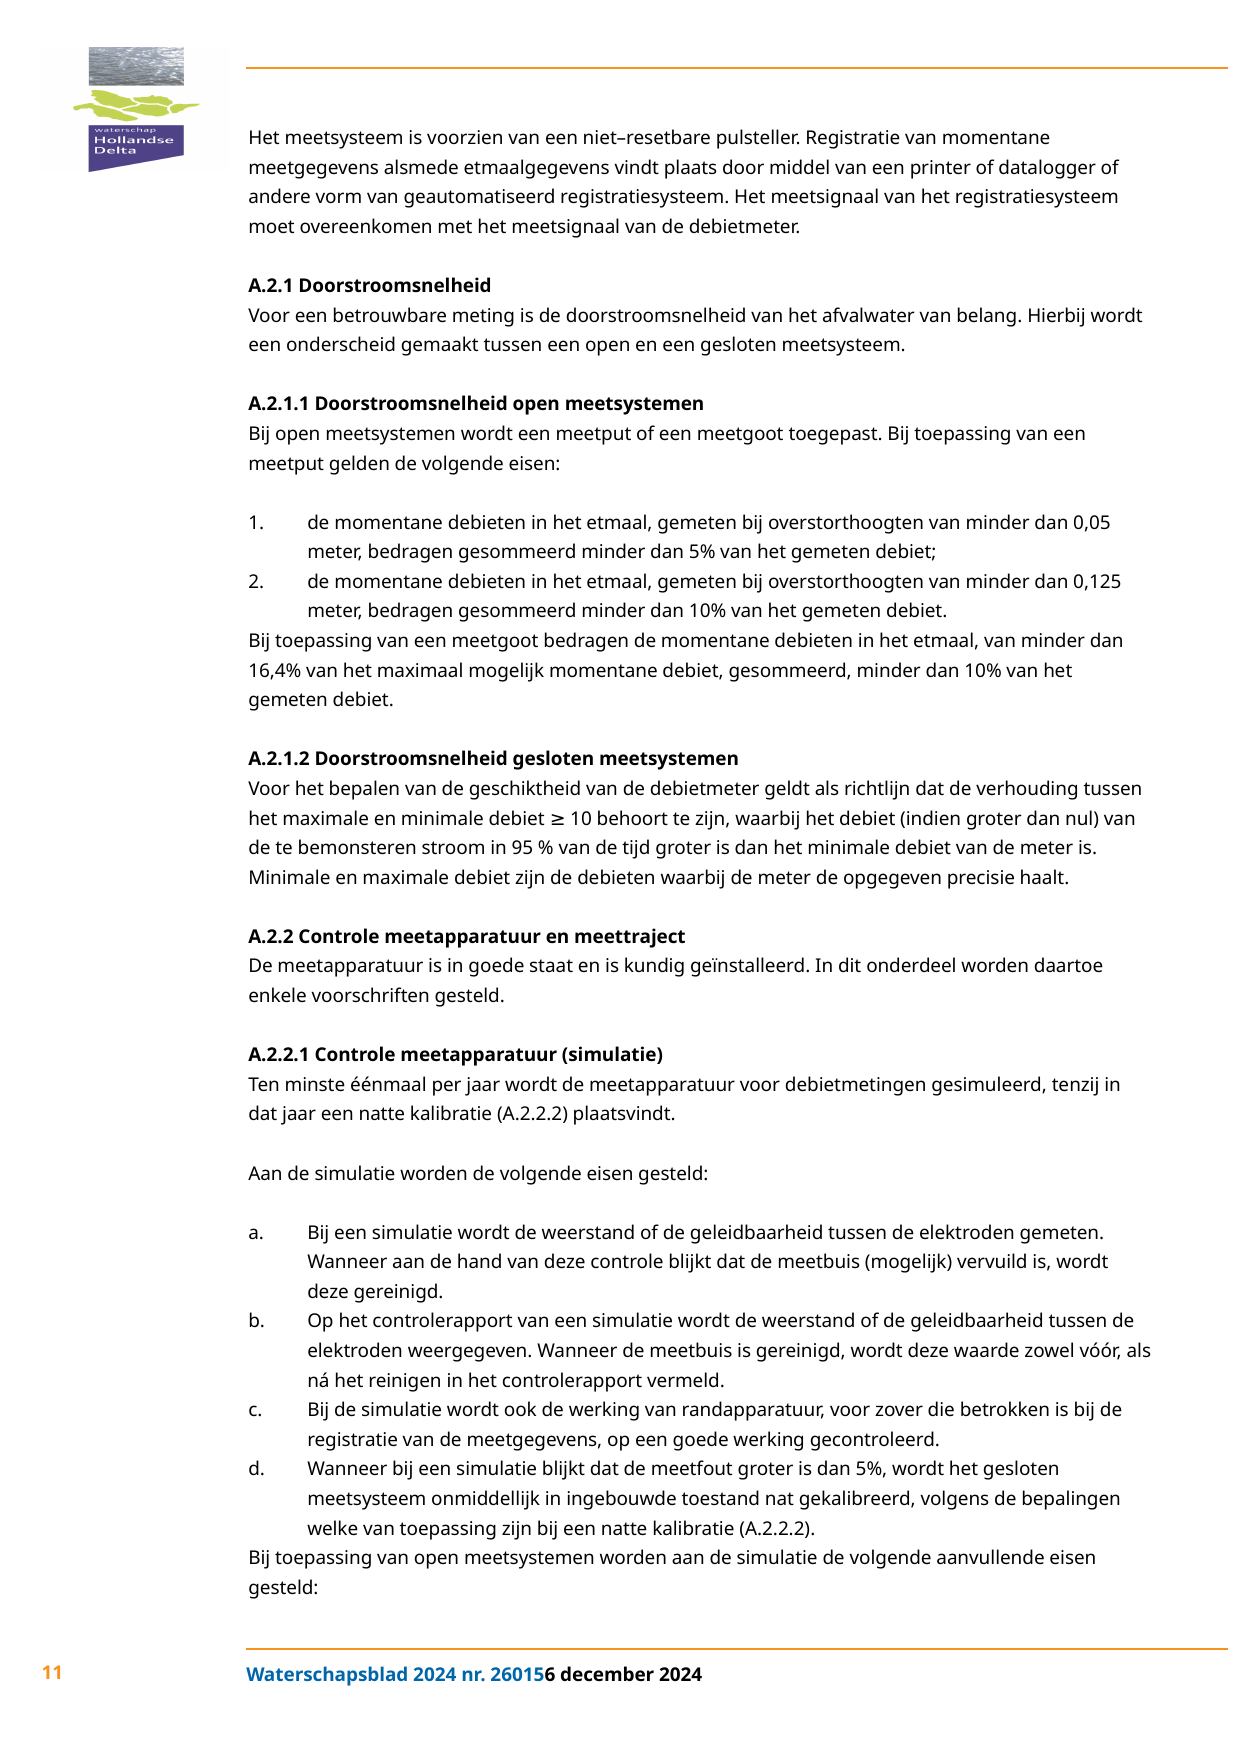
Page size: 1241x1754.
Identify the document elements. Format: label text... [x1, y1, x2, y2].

text Voor het bepalen van de geschiktheid van de debietmeter geldt als richtlijn dat de verhouding tussen het maximale en minimale debiet ≥ 10 behoort te zijn, waarbij het debiet (indien groter dan nul) van de te bemonsteren stroom in 95 % van de tijd groter is dan het minimale debiet van de meter is. Minimale en maximale debiet zijn de debieten waarbij de meter de opgegeven precisie haalt. [248, 775, 1152, 890]
text Voor een betrouwbare meting is de doorstroomsnelheid van het afvalwater van belang. Hierbij wordt een onderscheid gemaakt tussen een open en een gesloten meetsysteem. [248, 302, 1152, 357]
list de momentane debieten in het etmaal, gemeten bij overstorthoogten van minder dan 0,125 meter, bedragen gesommeerd minder dan 10% van het gemeten debiet. [248, 568, 1152, 623]
list Bij de simulatie wordt ook de werking van randapparatuur, voor zover die betrokken is bij de registratie van de meetgegevens, op een goede werking gecontroleerd. [248, 1396, 1152, 1452]
text Bij toepassing van een meetgoot bedragen de momentane debieten in het etmaal, van minder dan 16,4% van het maximaal mogelijk momentane debiet, gesommeerd, minder dan 10% van het gemeten debiet. [248, 627, 1152, 712]
text A.2.2.1 Controle meetapparatuur (simulatie) [248, 1041, 1152, 1067]
text Ten minste éénmaal per jaar wordt de meetapparatuur voor debietmetingen gesimuleerd, tenzij in dat jaar een natte kalibratie (A.2.2.2) plaatsvindt. [248, 1071, 1152, 1126]
text Aan de simulatie worden de volgende eisen gesteld: [248, 1160, 1152, 1186]
text A.2.1.2 Doorstroomsnelheid gesloten meetsystemen [248, 746, 1152, 771]
list Wanneer bij een simulatie blijkt dat de meetfout groter is dan 5%, wordt het gesloten meetsysteem onmiddellijk in ingebouwde toestand nat gekalibreerd, volgens de bepalingen welke van toepassing zijn bij een natte kalibratie (A.2.2.2). [248, 1456, 1152, 1541]
list Op het controlerapport van een simulatie wordt de weerstand of de geleidbaarheid tussen de elektroden weergegeven. Wanneer de meetbuis is gereinigd, wordt deze waarde zowel vóór, als ná het reinigen in het controlerapport vermeld. [248, 1308, 1152, 1393]
text De meetapparatuur is in goede staat en is kundig geïnstalleerd. In dit onderdeel worden daartoe enkele voorschriften gesteld. [248, 953, 1152, 1008]
list de momentane debieten in het etmaal, gemeten bij overstorthoogten van minder dan 0,05 meter, bedragen gesommeerd minder dan 5% van het gemeten debiet; [248, 509, 1152, 564]
text A.2.1.1 Doorstroomsnelheid open meetsystemen [248, 391, 1152, 416]
text Bij open meetsystemen wordt een meetput of een meetgoot toegepast. Bij toepassing van een meetput gelden de volgende eisen: [248, 420, 1152, 476]
text A.2.1 Doorstroomsnelheid [248, 272, 1152, 298]
text Bij toepassing van open meetsystemen worden aan de simulatie de volgende aanvullende eisen gesteld: [248, 1544, 1152, 1600]
picture [41, 47, 231, 172]
text A.2.2 Controle meetapparatuur en meettraject [248, 923, 1152, 949]
list Bij een simulatie wordt de weerstand of de geleidbaarheid tussen de elektroden gemeten. Wanneer aan de hand van deze controle blijkt dat de meetbuis (mogelijk) vervuild is, wordt deze gereinigd. [248, 1219, 1152, 1304]
text Het meetsysteem is voorzien van een niet–resetbare pulsteller. Registratie van momentane meetgegevens alsmede etmaalgegevens vindt plaats door middel van een printer of datalogger of andere vorm van geautomatiseerd registratiesysteem. Het meetsignaal van het registratiesysteem moet overeenkomen met het meetsignaal van de debietmeter. [248, 124, 1152, 239]
